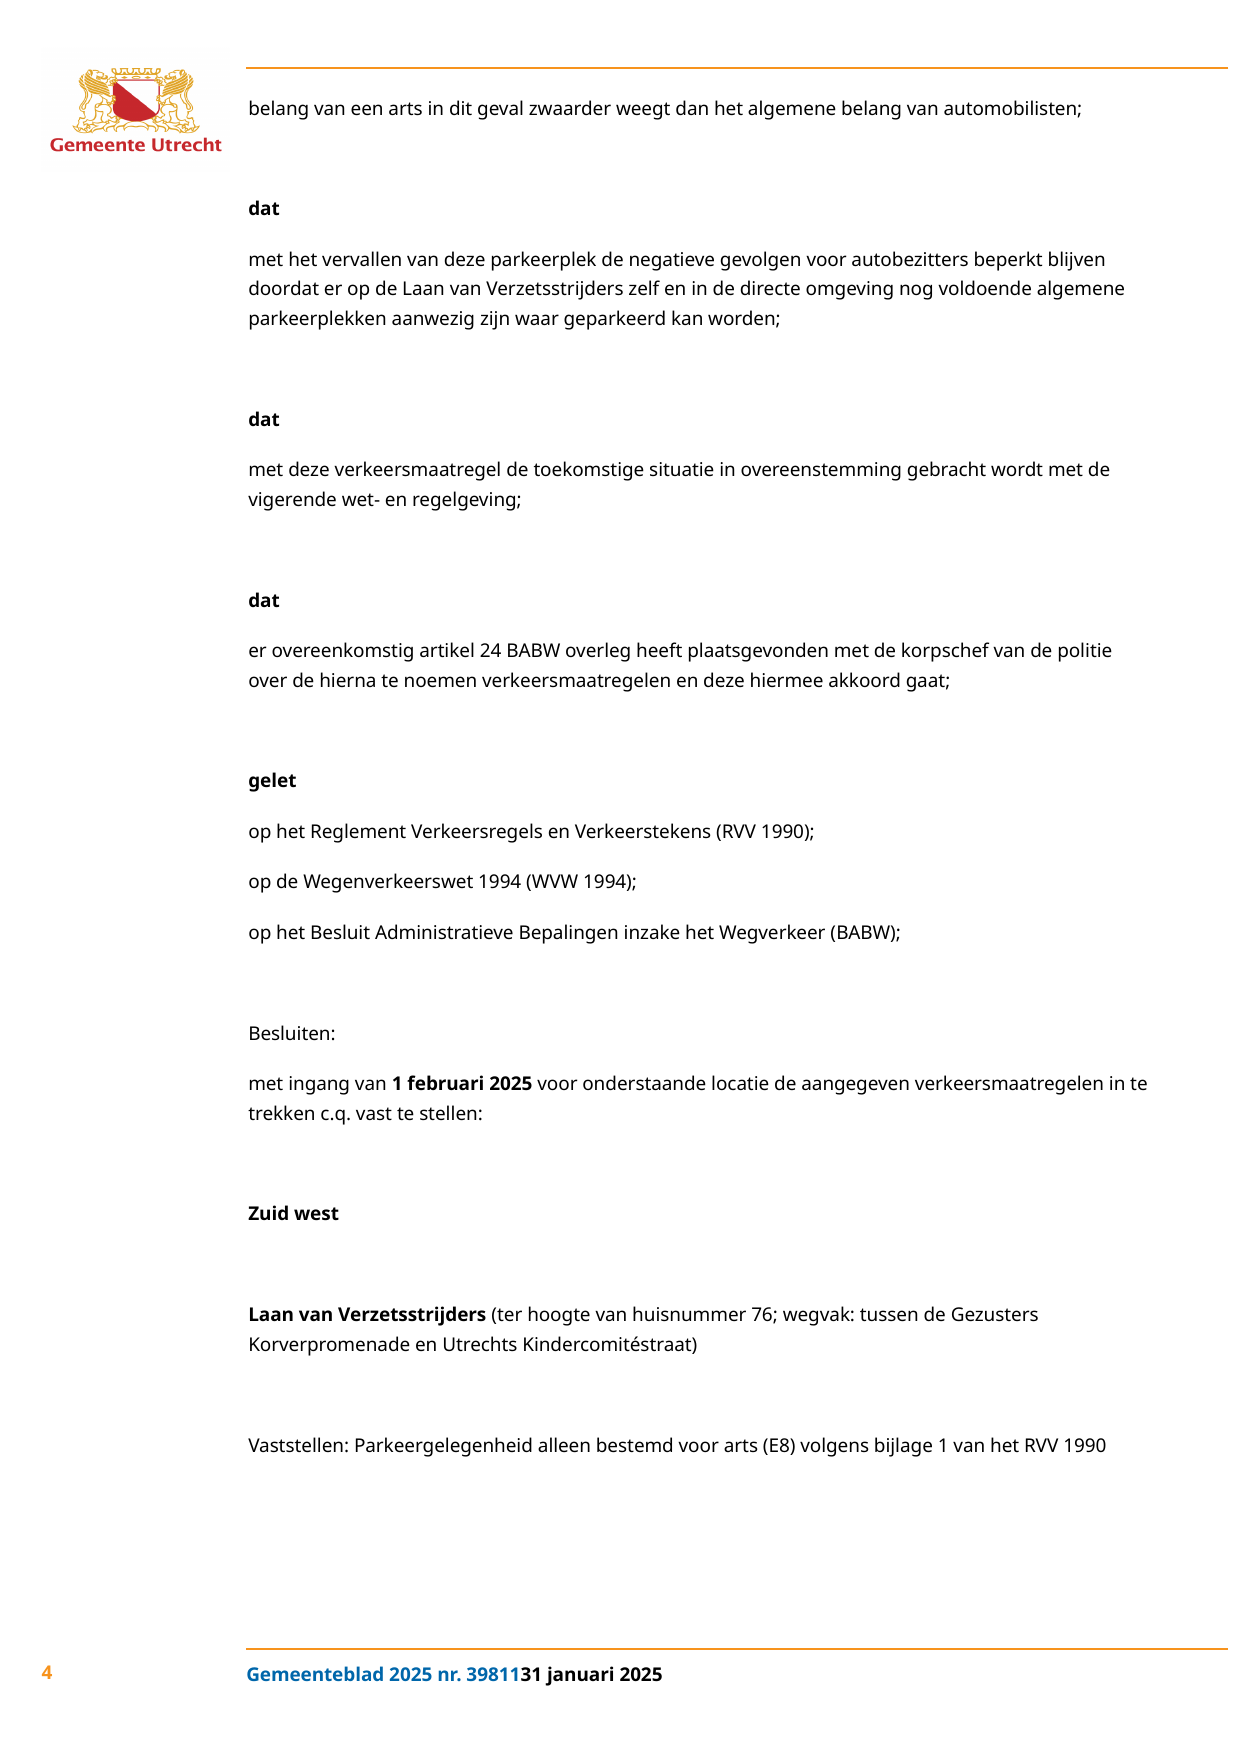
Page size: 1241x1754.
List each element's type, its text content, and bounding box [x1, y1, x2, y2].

picture [41, 47, 231, 172]
text met ingang van 1 februari 2025 voor onderstaande locatie de aangegeven verkeersmaatregelen in te trekken c.q. vast te stellen: [248, 1070, 1152, 1126]
text met deze verkeersmaatregel de toekomstige situatie in overeenstemming gebracht wordt met de vigerende wet- en regelgeving; [248, 456, 1152, 512]
text dat [248, 406, 1152, 432]
text er overeenkomstig artikel 24 BABW overleg heeft plaatsgevonden met de korpschef van de politie over de hierna te noemen verkeersmaatregelen en deze hiermee akkoord gaat; [248, 637, 1152, 693]
text Laan van Verzetsstrijders (ter hoogte van huisnummer 76; wegvak: tussen de Gezusters Korverpromenade en Utrechts Kindercomitéstraat) [248, 1301, 1152, 1357]
text gelet [248, 768, 1152, 793]
text op de Wegenverkeerswet 1994 (WVW 1994); [248, 868, 1152, 894]
text Besluiten: [248, 1020, 1152, 1046]
text op het Reglement Verkeersregels en Verkeerstekens (RVV 1990); [248, 818, 1152, 844]
text op het Besluit Administratieve Bepalingen inzake het Wegverkeer (BABW); [248, 919, 1152, 945]
text dat [248, 587, 1152, 613]
text dat [248, 196, 1152, 221]
text belang van een arts in dit geval zwaarder weegt dan het algemene belang van automobilisten; [248, 95, 1152, 121]
text Zuid west [248, 1201, 1152, 1226]
text Vaststellen: Parkeergelegenheid alleen bestemd voor arts (E8) volgens bijlage 1 van het RVV 1990 [248, 1432, 1152, 1458]
text met het vervallen van deze parkeerplek de negatieve gevolgen voor autobezitters beperkt blijven doordat er op de Laan van Verzetsstrijders zelf en in de directe omgeving nog voldoende algemene parkeerplekken aanwezig zijn waar geparkeerd kan worden; [248, 246, 1152, 331]
